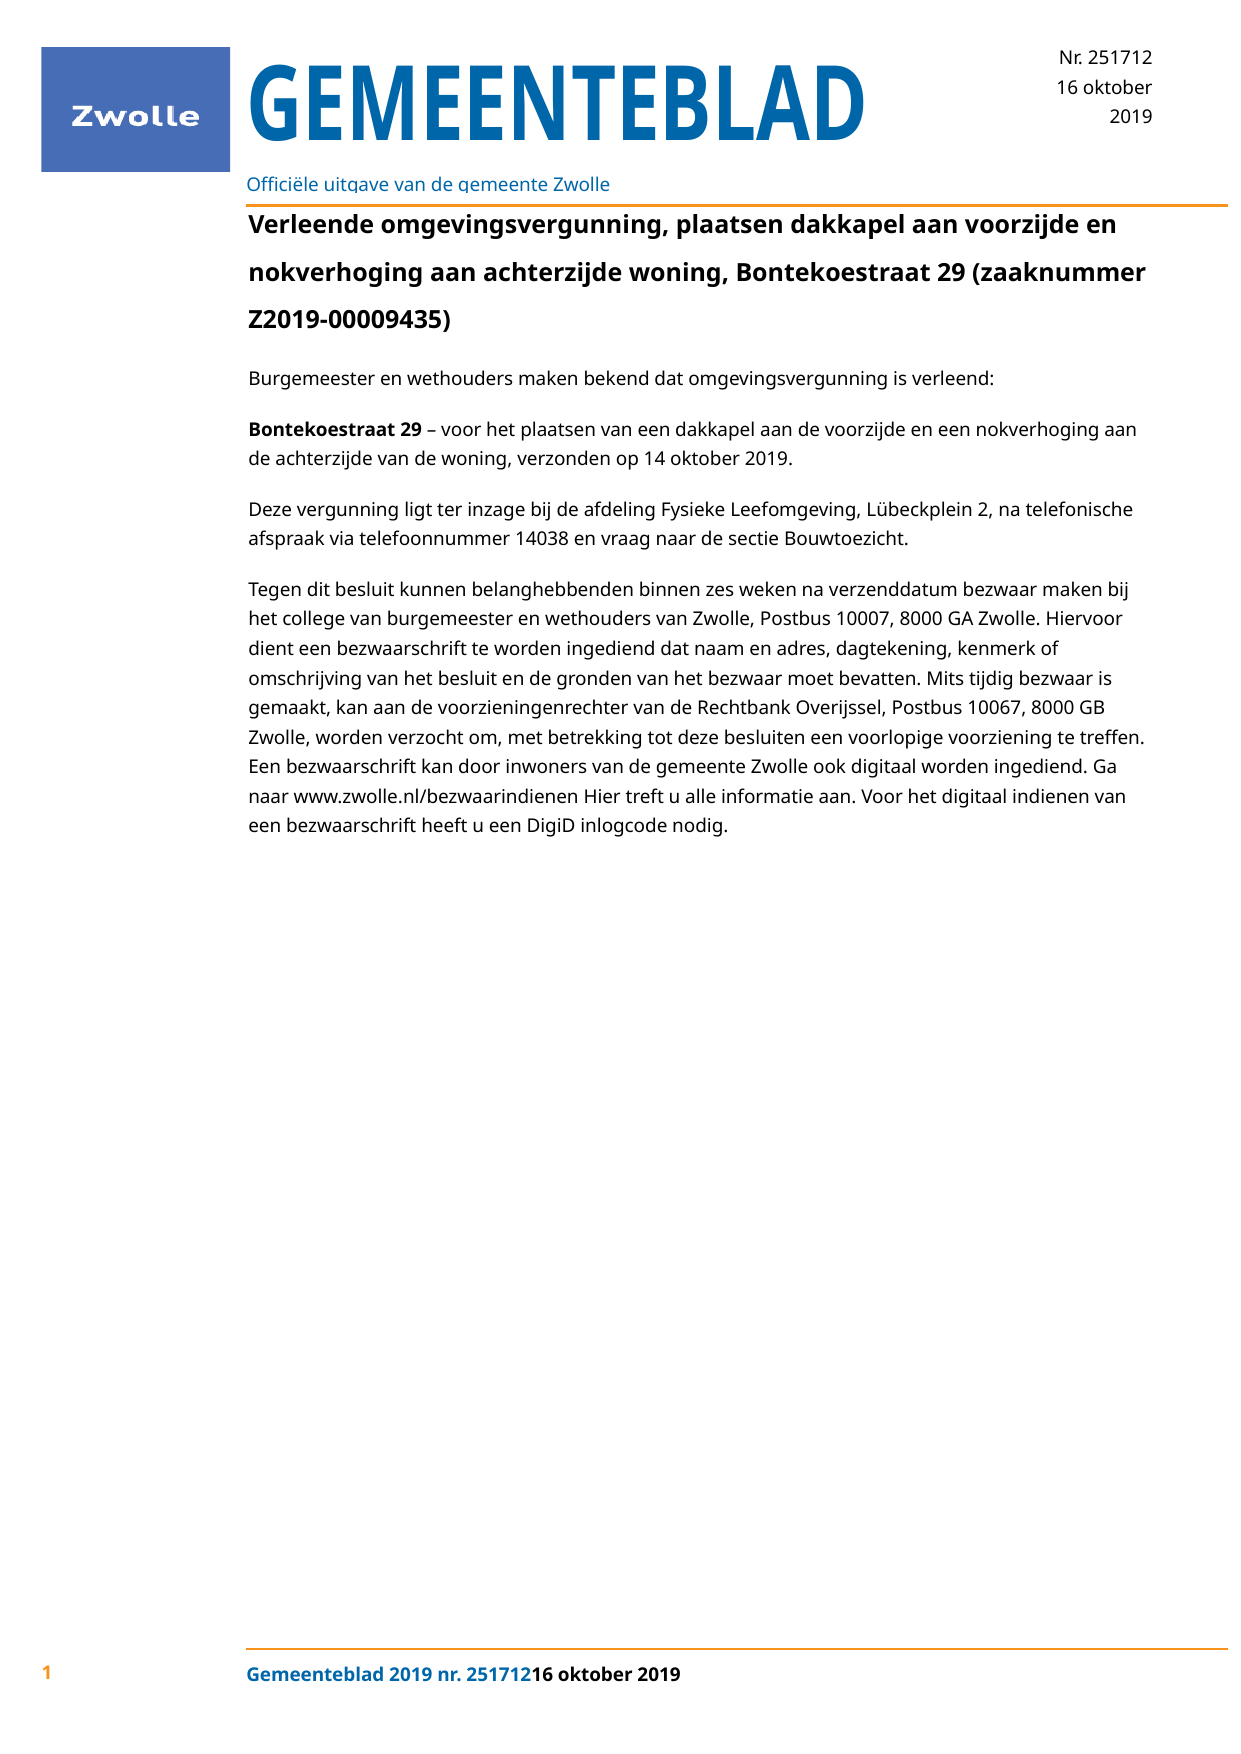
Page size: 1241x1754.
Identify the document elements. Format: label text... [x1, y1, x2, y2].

text Verleende omgevingsvergunning, plaatsen dakkapel aan voorzijde en nokverhoging aan achterzijde woning, Bontekoestraat 29 (zaaknummer Z2019-00009435) [248, 207, 1152, 336]
text Tegen dit besluit kunnen belanghebbenden binnen zes weken na verzenddatum bezwaar maken bij het college van burgemeester en wethouders van Zwolle, Postbus 10007, 8000 GA Zwolle. Hiervoor dient een bezwaarschrift te worden ingediend dat naam en adres, dagtekening, kenmerk of omschrijving van het besluit en de gronden van het bezwaar moet bevatten. Mits tijdig bezwaar is gemaakt, kan aan de voorzieningenrechter van de Rechtbank Overijssel, Postbus 10067, 8000 GB Zwolle, worden verzocht om, met betrekking tot deze besluiten een voorlopige voorziening te treffen. Een bezwaarschrift kan door inwoners van de gemeente Zwolle ook digitaal worden ingediend. Ga naar www.zwolle.nl/bezwaarindienen Hier treft u alle informatie aan. Voor het digitaal indienen van een bezwaarschrift heeft u een DigiD inlogcode nodig. [248, 576, 1152, 838]
text Deze vergunning ligt ter inzage bij de afdeling Fysieke Leefomgeving, Lübeckplein 2, na telefonische afspraak via telefoonnummer 14038 en vraag naar de sectie Bouwtoezicht. [248, 496, 1152, 551]
picture [41, 47, 231, 172]
text Burgemeester en wethouders maken bekend dat omgevingsvergunning is verleend: [248, 366, 1152, 391]
text Bontekoestraat 29 – voor het plaatsen van een dakkapel aan de voorzijde en een nokverhoging aan de achterzijde van de woning, verzonden op 14 oktober 2019. [248, 416, 1152, 471]
